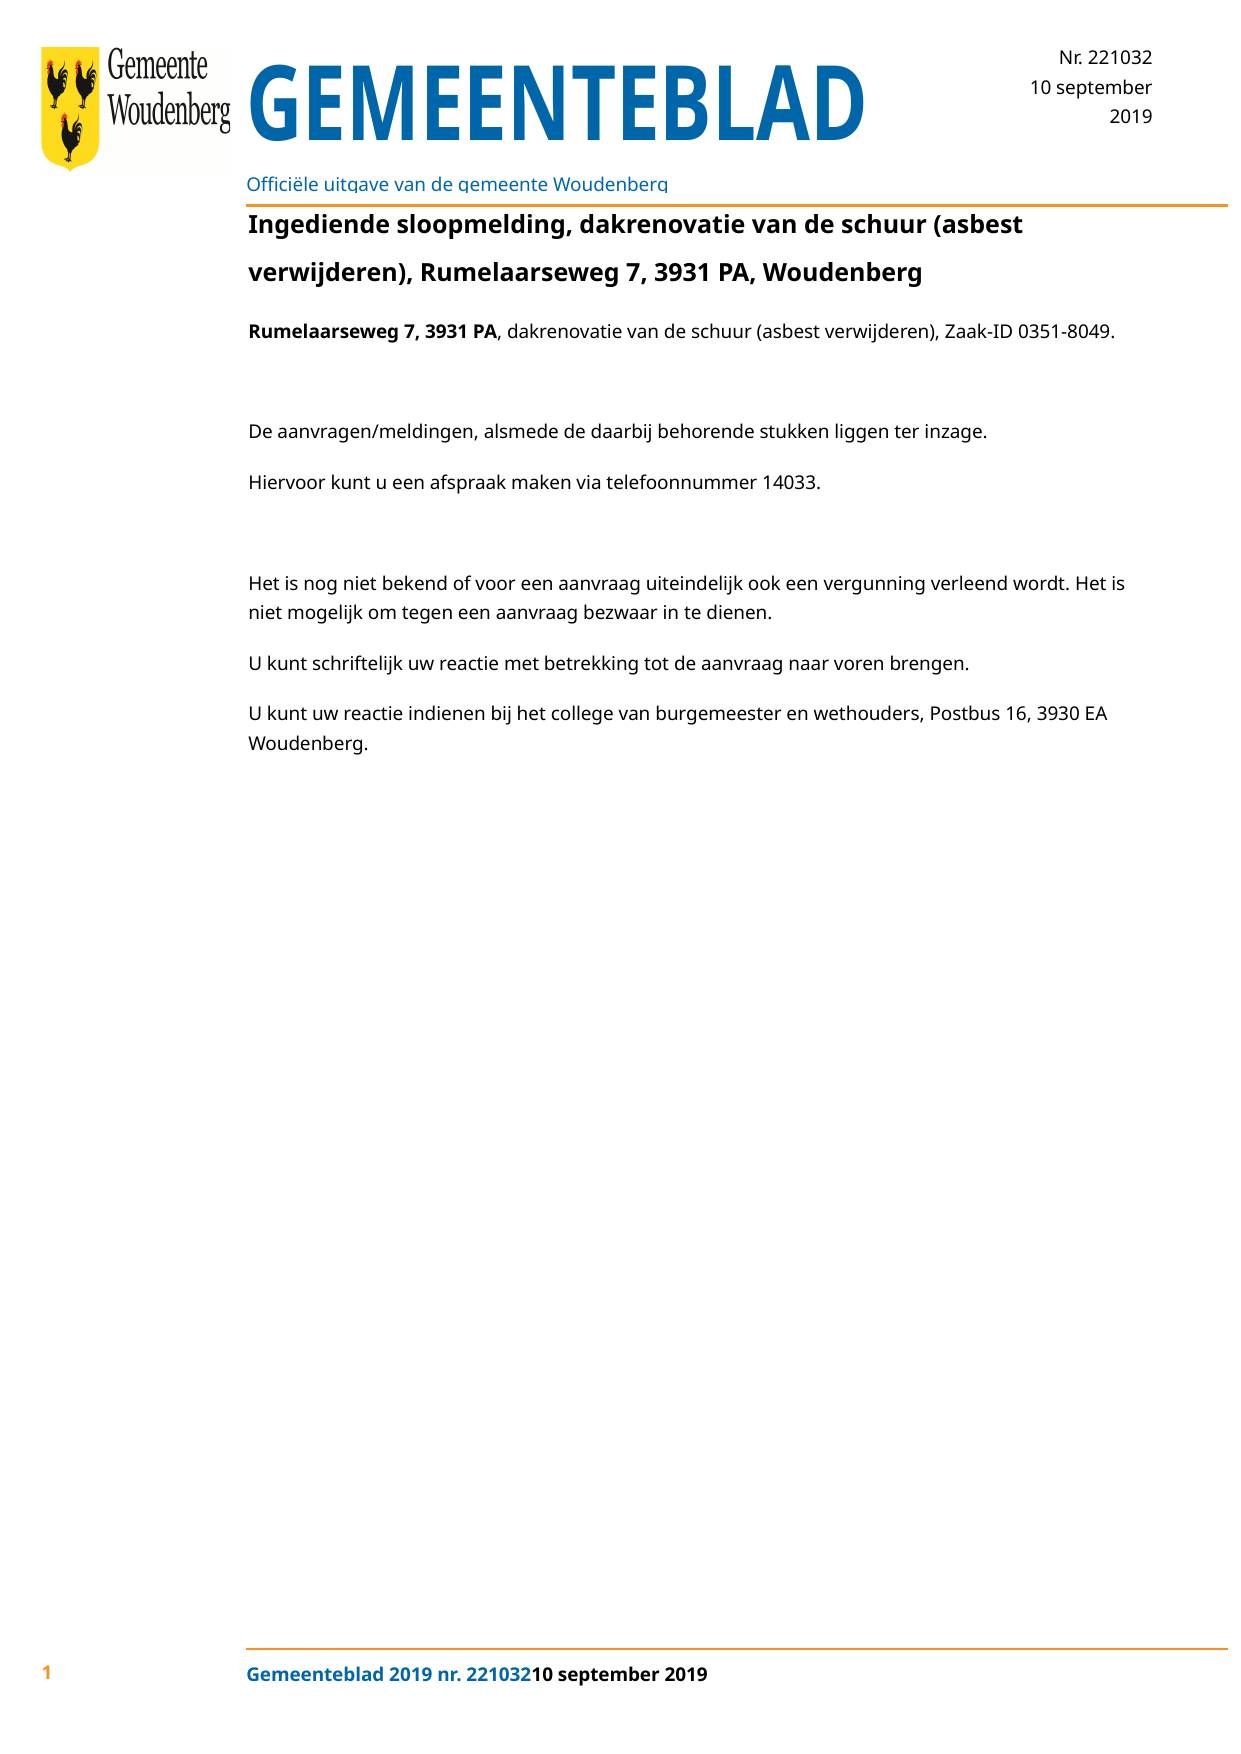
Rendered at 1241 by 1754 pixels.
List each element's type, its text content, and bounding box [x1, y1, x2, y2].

text U kunt schriftelijk uw reactie met betrekking tot de aanvraag naar voren brengen. [248, 650, 1152, 676]
text U kunt uw reactie indienen bij het college van burgemeester en wethouders, Postbus 16, 3930 EA Woudenberg. [248, 700, 1152, 756]
picture [41, 47, 231, 172]
text Hiervoor kunt u een afspraak maken via telefoonnummer 14033. [248, 469, 1152, 495]
text De aanvragen/meldingen, alsmede de daarbij behorende stukken liggen ter inzage. [248, 419, 1152, 444]
text Ingediende sloopmelding, dakrenovatie van de schuur (asbest verwijderen), Rumelaarseweg 7, 3931 PA, Woudenberg [248, 207, 1152, 288]
text Rumelaarseweg 7, 3931 PA, dakrenovatie van de schuur (asbest verwijderen), Zaak-ID 0351-8049. [248, 318, 1152, 344]
text Het is nog niet bekend of voor een aanvraag uiteindelijk ook een vergunning verleend wordt. Het is niet mogelijk om tegen een aanvraag bezwaar in te dienen. [248, 570, 1152, 625]
